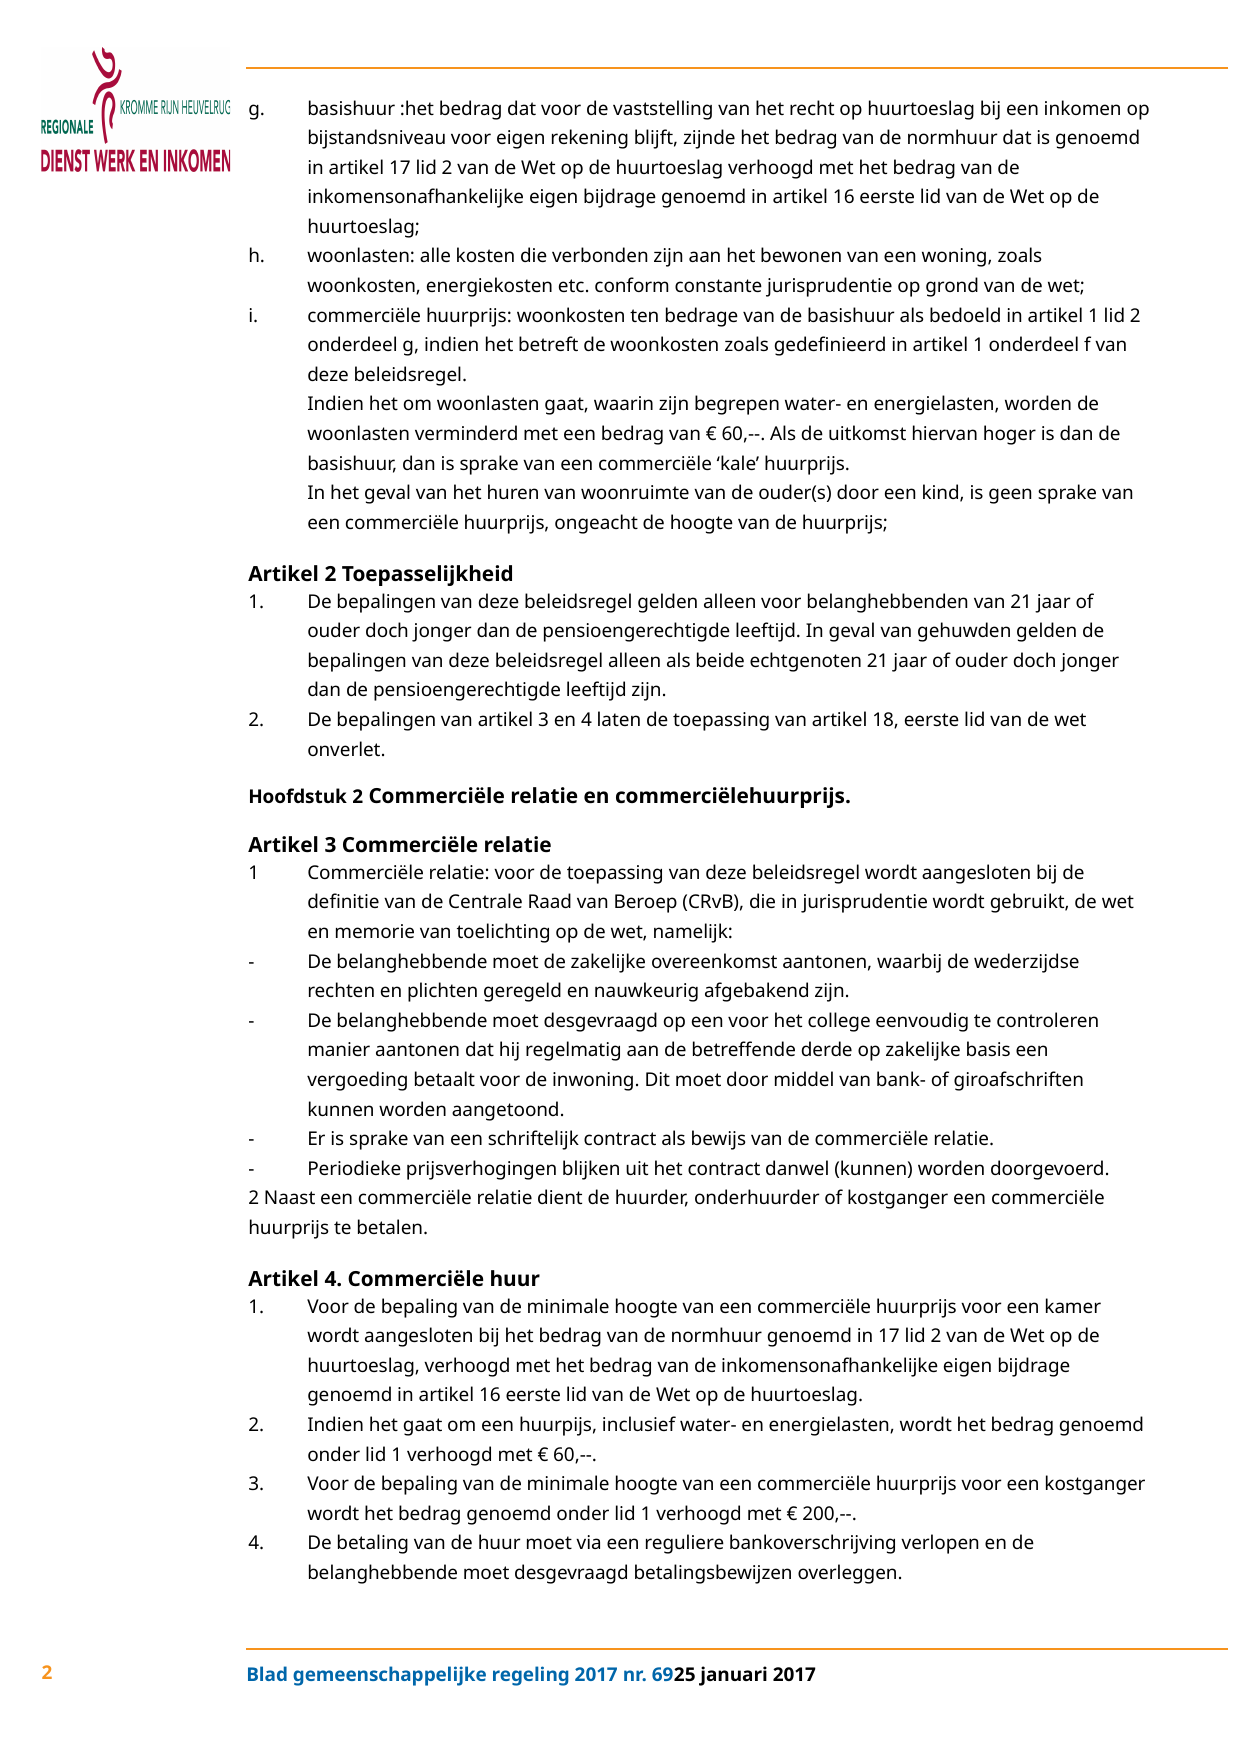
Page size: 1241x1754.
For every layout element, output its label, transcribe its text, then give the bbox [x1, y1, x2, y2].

list Er is sprake van een schriftelijk contract als bewijs van de commerciële relatie. [248, 1125, 1152, 1151]
list Voor de bepaling van de minimale hoogte van een commerciële huurprijs voor een kamer wordt aangesloten bij het bedrag van de normhuur genoemd in 17 lid 2 van de Wet op de huurtoeslag, verhoogd met het bedrag van de inkomensonafhankelijke eigen bijdrage genoemd in artikel 16 eerste lid van de Wet op de huurtoeslag. [248, 1293, 1152, 1407]
list commerciële huurprijs: woonkosten ten bedrage van de basishuur als bedoeld in artikel 1 lid 2 onderdeel g, indien het betreft de woonkosten zoals gedefinieerd in artikel 1 onderdeel f van deze beleidsregel. [248, 302, 1152, 387]
list woonlasten: alle kosten die verbonden zijn aan het bewonen van een woning, zoals woonkosten, energiekosten etc. conform constante jurisprudentie op grond van de wet; [248, 243, 1152, 298]
list De belanghebbende moet desgevraagd op een voor het college eenvoudig te controleren manier aantonen dat hij regelmatig aan de betreffende derde op zakelijke basis een vergoeding betaalt voor de inwoning. Dit moet door middel van bank- of giroafschriften kunnen worden aangetoond. [248, 1007, 1152, 1121]
list De bepalingen van artikel 3 en 4 laten de toepassing van artikel 18, eerste lid van de wet onverlet. [248, 706, 1152, 761]
list Periodieke prijsverhogingen blijken uit het contract danwel (kunnen) worden doorgevoerd. [248, 1155, 1152, 1181]
text Hoofdstuk 2 Commerciële relatie en commerciëlehuurprijs. [248, 781, 1152, 810]
list De betaling van de huur moet via een reguliere bankoverschrijving verlopen en de belanghebbende moet desgevraagd betalingsbewijzen overleggen. [248, 1529, 1152, 1585]
picture [41, 47, 231, 172]
list basishuur :het bedrag dat voor de vaststelling van het recht op huurtoeslag bij een inkomen op bijstandsniveau voor eigen rekening blijft, zijnde het bedrag van de normhuur dat is genoemd in artikel 17 lid 2 van de Wet op de huurtoeslag verhoogd met het bedrag van de inkomensonafhankelijke eigen bijdrage genoemd in artikel 16 eerste lid van de Wet op de huurtoeslag; [248, 95, 1152, 239]
list De belanghebbende moet de zakelijke overeenkomst aantonen, waarbij de wederzijdse rechten en plichten geregeld en nauwkeurig afgebakend zijn. [248, 948, 1152, 1003]
list Commerciële relatie: voor de toepassing van deze beleidsregel wordt aangesloten bij de definitie van de Centrale Raad van Beroep (CRvB), die in jurisprudentie wordt gebruikt, de wet en memorie van toelichting op de wet, namelijk: [248, 859, 1152, 944]
list De bepalingen van deze beleidsregel gelden alleen voor belanghebbenden van 21 jaar of ouder doch jonger dan de pensioengerechtigde leeftijd. In geval van gehuwden gelden de bepalingen van deze beleidsregel alleen als beide echtgenoten 21 jaar of ouder doch jonger dan de pensioengerechtigde leeftijd zijn. [248, 588, 1152, 702]
text Artikel 4. Commerciële huur [248, 1264, 1152, 1293]
list Voor de bepaling van de minimale hoogte van een commerciële huurprijs voor een kostganger wordt het bedrag genoemd onder lid 1 verhoogd met € 200,--. [248, 1470, 1152, 1526]
text Artikel 2 Toepasselijkheid [248, 559, 1152, 588]
list In het geval van het huren van woonruimte van de ouder(s) door een kind, is geen sprake van een commerciële huurprijs, ongeacht de hoogte van de huurprijs; [248, 479, 1152, 535]
text 2 Naast een commerciële relatie dient de huurder, onderhuurder of kostganger een commerciële huurprijs te betalen. [248, 1184, 1152, 1240]
text Artikel 3 Commerciële relatie [248, 831, 1152, 859]
list Indien het gaat om een huurpijs, inclusief water- en energielasten, wordt het bedrag genoemd onder lid 1 verhoogd met € 60,--. [248, 1411, 1152, 1467]
list Indien het om woonlasten gaat, waarin zijn begrepen water- en energielasten, worden de woonlasten verminderd met een bedrag van € 60,--. Als de uitkomst hiervan hoger is dan de basishuur, dan is sprake van een commerciële ‘kale’ huurprijs. [248, 391, 1152, 476]
